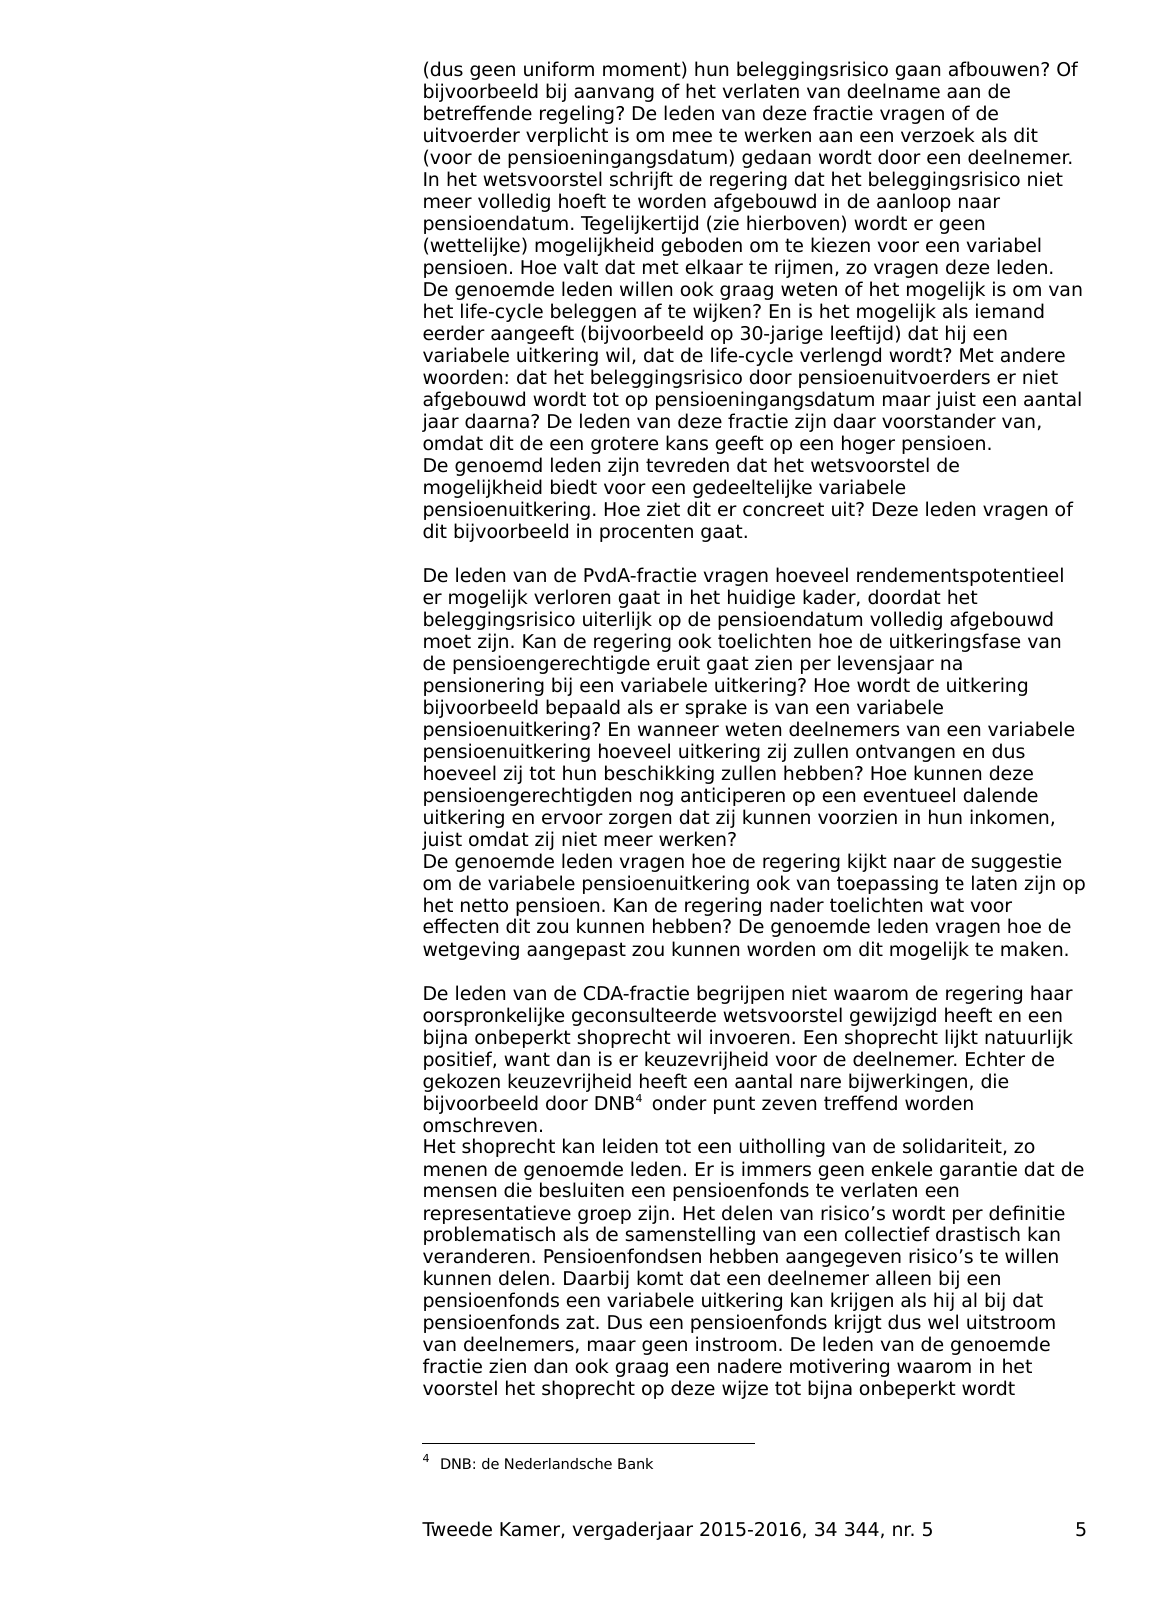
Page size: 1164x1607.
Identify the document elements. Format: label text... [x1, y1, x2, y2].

text De leden van de PvdA-fractie vragen hoeveel rendementspotentieel er mogelijk verloren gaat in het huidige kader, doordat het beleggingsrisico uiterlijk op de pensioendatum volledig afgebouwd moet zijn. Kan de regering ook toelichten hoe de uitkeringsfase van de pensioengerechtigde eruit gaat zien per levensjaar na pensionering bij een variabele uitkering? Hoe wordt de uitkering bijvoorbeeld bepaald als er sprake is van een variabele pensioenuitkering? En wanneer weten deelnemers van een variabele pensioenuitkering hoeveel uitkering zij zullen ontvangen en dus hoeveel zij tot hun beschikking zullen hebben? Hoe kunnen deze pensioengerechtigden nog anticiperen op een eventueel dalende uitkering en ervoor zorgen dat zij kunnen voorzien in hun inkomen, juist omdat zij niet meer werken? [422, 565, 1087, 851]
text De leden van de CDA-fractie begrijpen niet waarom de regering haar oorspronkelijke geconsulteerde wetsvoorstel gewijzigd heeft en een bijna onbeperkt shoprecht wil invoeren. Een shoprecht lijkt natuurlijk positief, want dan is er keuzevrijheid voor de deelnemer. Echter de gekozen keuzevrijheid heeft een aantal nare bijwerkingen, die bijvoorbeeld door DNB onder punt zeven treffend worden omschreven. [422, 983, 1087, 1136]
text Het shoprecht kan leiden tot een uitholling van de solidariteit, zo menen de genoemde leden. Er is immers geen enkele garantie dat de mensen die besluiten een pensioenfonds te verlaten een representatieve groep zijn. Het delen van risico’s wordt per definitie problematisch als de samenstelling van een collectief drastisch kan veranderen. Pensioenfondsen hebben aangegeven risico’s te willen kunnen delen. Daarbij komt dat een deelnemer alleen bij een pensioenfonds een variabele uitkering kan krijgen als hij al bij dat pensioenfonds zat. Dus een pensioenfonds krijgt dus wel uitstroom van deelnemers, maar geen instroom. De leden van de genoemde fractie zien dan ook graag een nadere motivering waarom in het voorstel het shoprecht op deze wijze tot bijna onbeperkt wordt [422, 1136, 1087, 1400]
text DNB: de Nederlandsche Bank [422, 1452, 1087, 1474]
text De genoemde leden willen ook graag weten of het mogelijk is om van het life-cycle beleggen af te wijken? En is het mogelijk als iemand eerder aangeeft (bijvoorbeeld op 30-jarige leeftijd) dat hij een variabele uitkering wil, dat de life-cycle verlengd wordt? Met andere woorden: dat het beleggingsrisico door pensioenuitvoerders er niet afgebouwd wordt tot op pensioeningangsdatum maar juist een aantal jaar daarna? De leden van deze fractie zijn daar voorstander van, omdat dit de een grotere kans geeft op een hoger pensioen. [422, 279, 1087, 455]
text De genoemde leden vragen hoe de regering kijkt naar de suggestie om de variabele pensioenuitkering ook van toepassing te laten zijn op het netto pensioen. Kan de regering nader toelichten wat voor effecten dit zou kunnen hebben? De genoemde leden vragen hoe de wetgeving aangepast zou kunnen worden om dit mogelijk te maken. [422, 851, 1087, 960]
text De genoemd leden zijn tevreden dat het wetsvoorstel de mogelijkheid biedt voor een gedeeltelijke variabele pensioenuitkering. Hoe ziet dit er concreet uit? Deze leden vragen of dit bijvoorbeeld in procenten gaat. [422, 455, 1087, 543]
text In het wetsvoorstel schrijft de regering dat het beleggingsrisico niet meer volledig hoeft te worden afgebouwd in de aanloop naar pensioendatum. Tegelijkertijd (zie hierboven) wordt er geen (wettelijke) mogelijkheid geboden om te kiezen voor een variabel pensioen. Hoe valt dat met elkaar te rijmen, zo vragen deze leden. [422, 169, 1087, 279]
text (dus geen uniform moment) hun beleggingsrisico gaan afbouwen? Of bijvoorbeeld bij aanvang of het verlaten van deelname aan de betreffende regeling? De leden van deze fractie vragen of de uitvoerder verplicht is om mee te werken aan een verzoek als dit (voor de pensioeningangsdatum) gedaan wordt door een deelnemer. [422, 59, 1087, 169]
